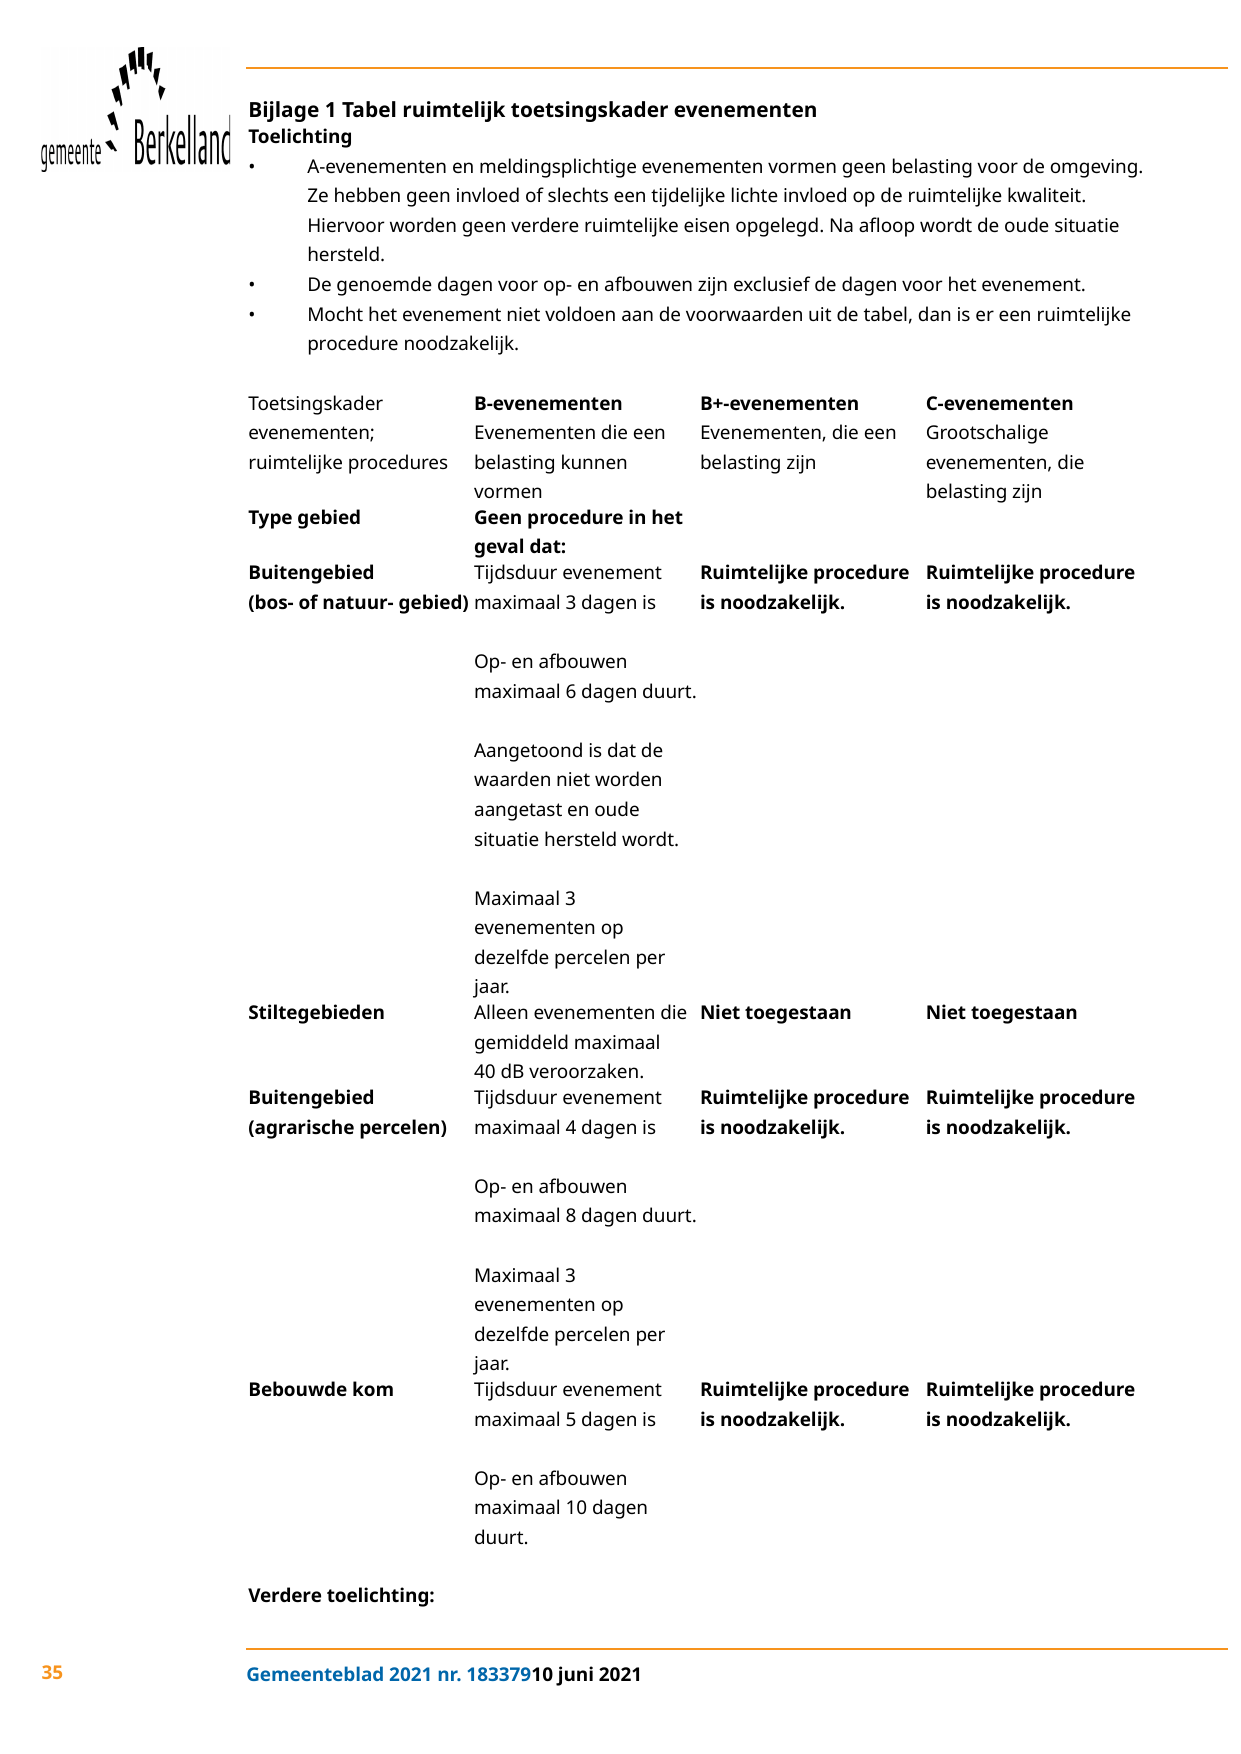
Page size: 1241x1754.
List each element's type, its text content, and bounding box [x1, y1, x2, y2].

table_header C-evenementen Grootschalige evenementen, die belasting zijn [926, 390, 1152, 504]
table_cell Buitengebied (agrarische percelen) [248, 1084, 474, 1376]
list De genoemde dagen voor op- en afbouwen zijn exclusief de dagen voor het evenement. [248, 271, 1152, 297]
table_cell [700, 504, 926, 559]
table_cell Ruimtelijke procedure is noodzakelijk. [700, 1084, 926, 1376]
table_cell Type gebied [248, 504, 474, 559]
text Verdere toelichting: [248, 1583, 1152, 1608]
picture [41, 47, 231, 172]
table_cell Niet toegestaan [700, 999, 926, 1084]
list A-evenementen en meldingsplichtige evenementen vormen geen belasting voor de omgeving. Ze hebben geen invloed of slechts een tijdelijke lichte invloed op de ruimtelijke kwaliteit. Hiervoor worden geen verdere ruimtelijke eisen opgelegd. Na afloop wordt de oude situatie hersteld. [248, 153, 1152, 267]
table_cell Ruimtelijke procedure is noodzakelijk. [926, 1084, 1152, 1376]
table_header Toetsingskader evenementen; ruimtelijke procedures [248, 390, 474, 504]
table_cell Tijdsduur evenement maximaal 4 dagen is Op- en afbouwen maximaal 8 dagen duurt. Maximaal 3 evenementen op dezelfde percelen per jaar. [474, 1084, 700, 1376]
table_cell Ruimtelijke procedure is noodzakelijk. [926, 1376, 1152, 1550]
table_cell [926, 504, 1152, 559]
table_cell Stiltegebieden [248, 999, 474, 1084]
table_cell Tijdsduur evenement maximaal 3 dagen is Op- en afbouwen maximaal 6 dagen duurt. Aangetoond is dat de waarden niet worden aangetast en oude situatie hersteld wordt. Maximaal 3 evenementen op dezelfde percelen per jaar. [474, 560, 700, 999]
table_cell Niet toegestaan [926, 999, 1152, 1084]
table_cell Geen procedure in het geval dat: [474, 504, 700, 559]
table_cell Ruimtelijke procedure is noodzakelijk. [926, 560, 1152, 999]
table_cell Alleen evenementen die gemiddeld maximaal 40 dB veroorzaken. [474, 999, 700, 1084]
table_cell Tijdsduur evenement maximaal 5 dagen is Op- en afbouwen maximaal 10 dagen duurt. [474, 1376, 700, 1550]
list Mocht het evenement niet voldoen aan de voorwaarden uit de tabel, dan is er een ruimtelijke procedure noodzakelijk. [248, 301, 1152, 356]
table_cell Ruimtelijke procedure is noodzakelijk. [700, 560, 926, 999]
text Toelichting [248, 123, 1152, 149]
table_header B+-evenementen Evenementen, die een belasting zijn [700, 390, 926, 504]
table_cell Ruimtelijke procedure is noodzakelijk. [700, 1376, 926, 1550]
text Bijlage 1 Tabel ruimtelijk toetsingskader evenementen [248, 95, 1152, 123]
table_cell Buitengebied (bos- of natuur- gebied) [248, 560, 474, 999]
table_header B-evenementen Evenementen die een belasting kunnen vormen [474, 390, 700, 504]
table_cell Bebouwde kom [248, 1376, 474, 1550]
